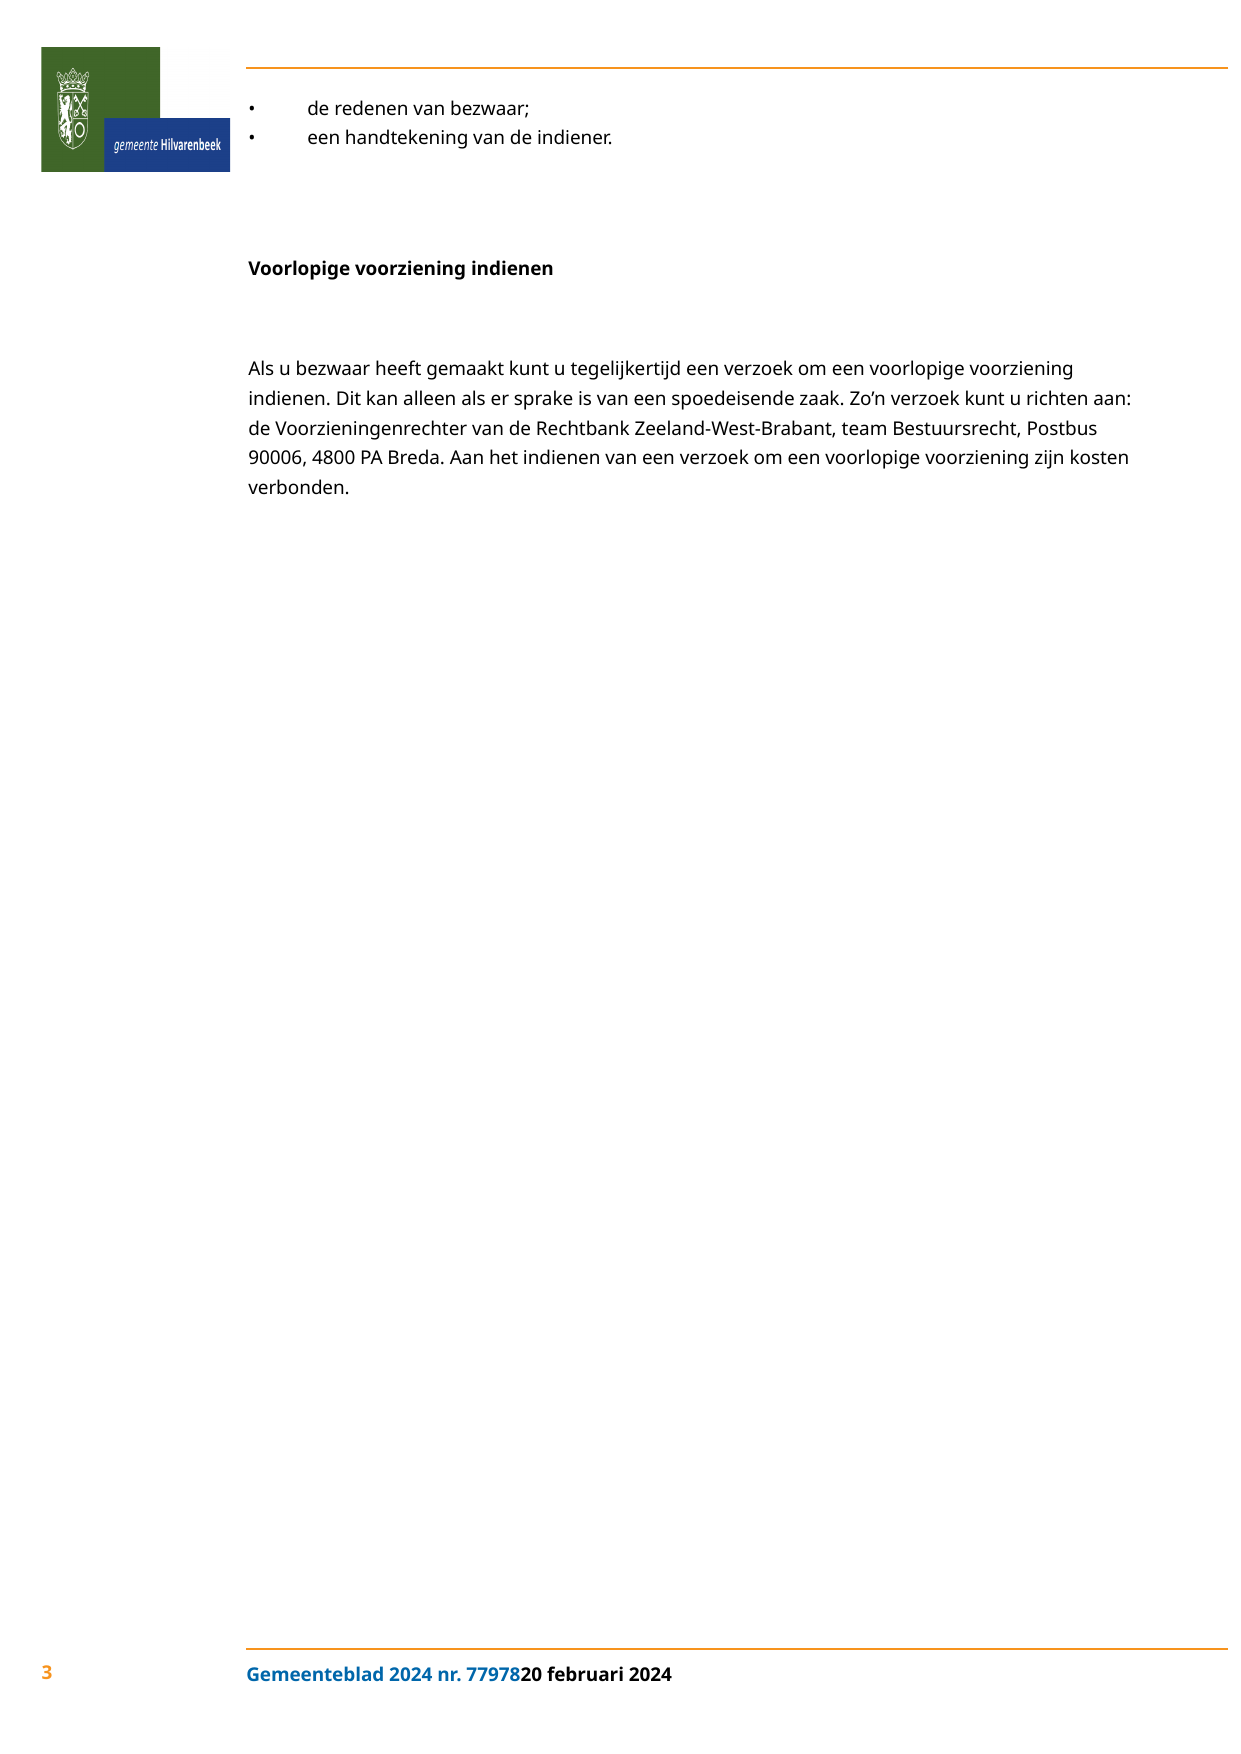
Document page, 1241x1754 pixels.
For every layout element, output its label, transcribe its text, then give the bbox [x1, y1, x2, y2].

picture [41, 47, 231, 172]
text Als u bezwaar heeft gemaakt kunt u tegelijkertijd een verzoek om een voorlopige voorziening indienen. Dit kan alleen als er sprake is van een spoedeisende zaak. Zo’n verzoek kunt u richten aan: de Voorzieningenrechter van de Rechtbank Zeeland-West-Brabant, team Bestuursrecht, Postbus 90006, 4800 PA Breda. Aan het indienen van een verzoek om een voorlopige voorziening zijn kosten verbonden. [248, 356, 1152, 500]
list een handtekening van de indiener. [248, 124, 1152, 150]
list de redenen van bezwaar; [248, 95, 1152, 121]
text Voorlopige voorziening indienen [248, 255, 1152, 281]
